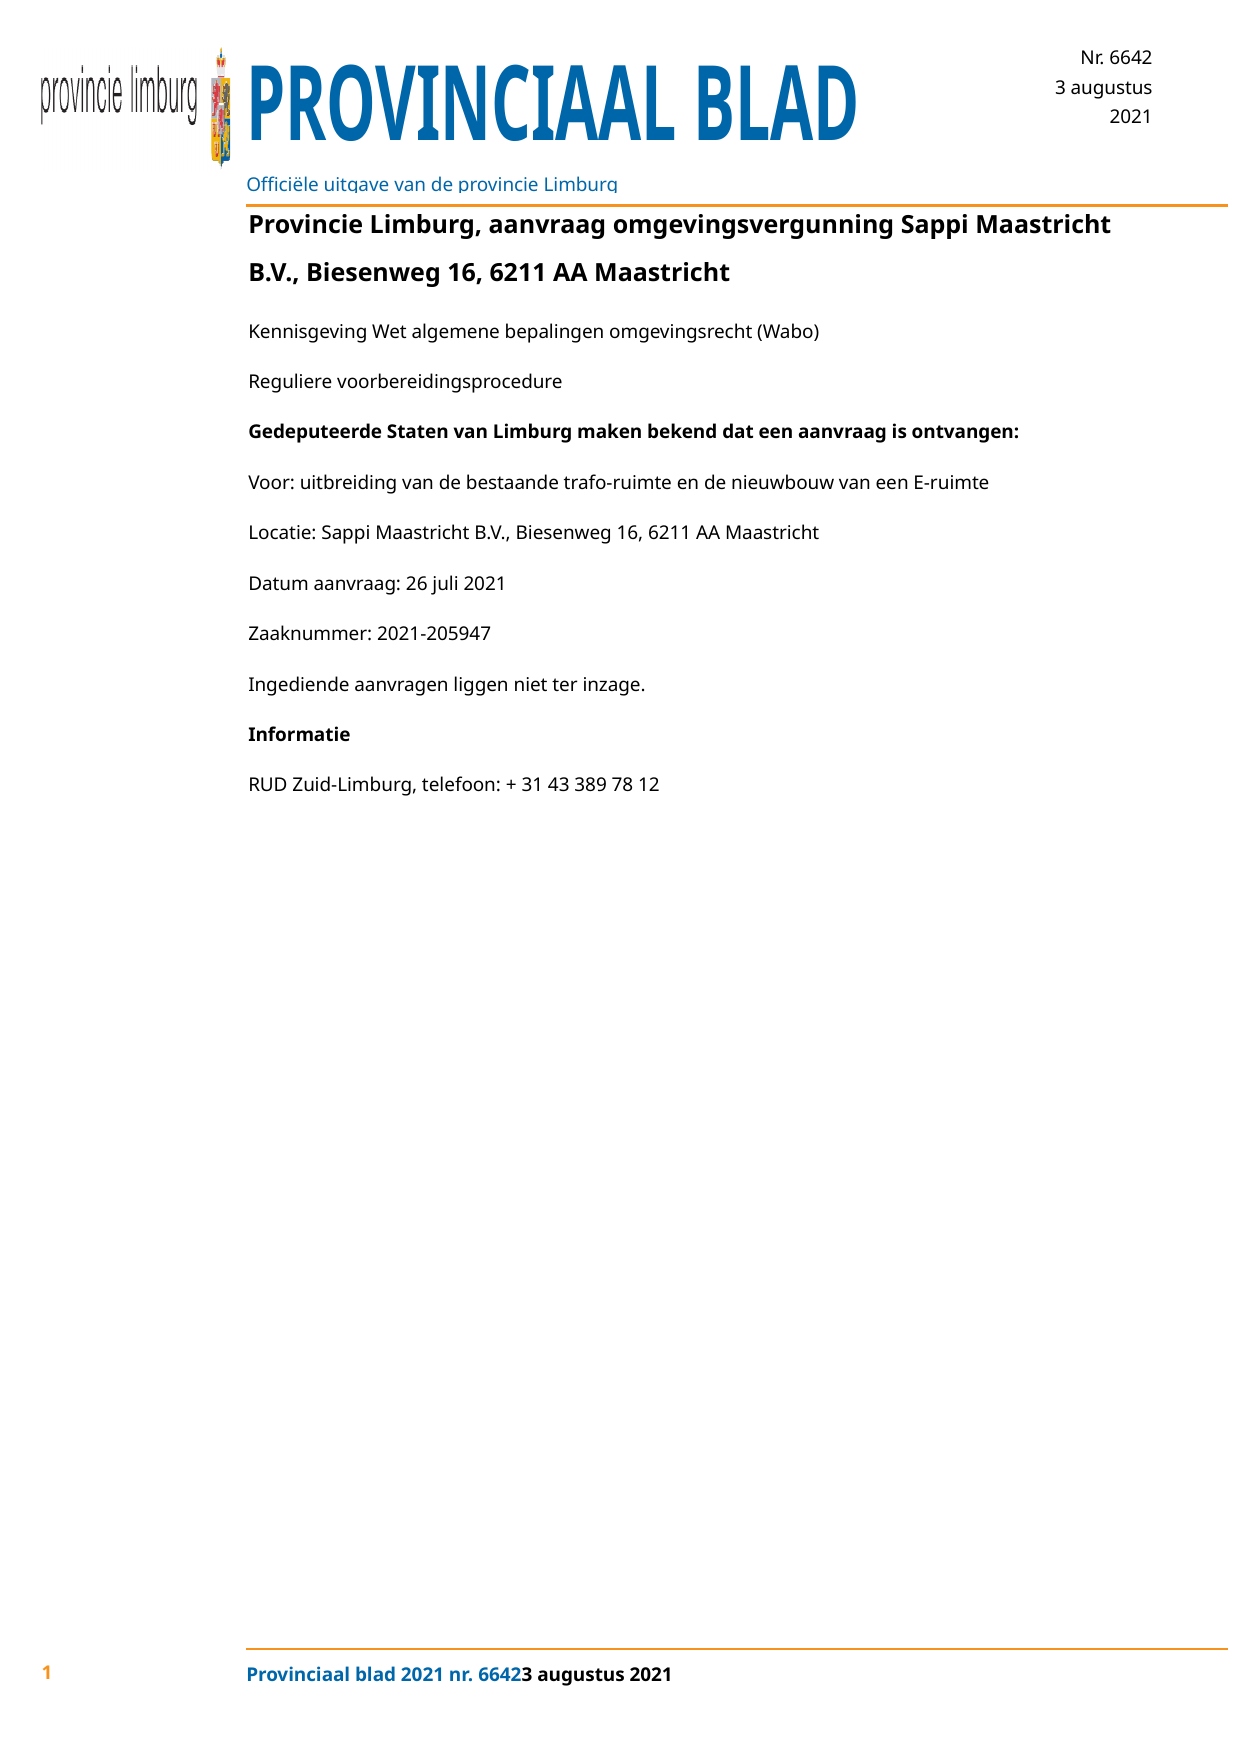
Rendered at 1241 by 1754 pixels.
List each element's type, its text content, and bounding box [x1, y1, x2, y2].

text Locatie: Sappi Maastricht B.V., Biesenweg 16, 6211 AA Maastricht [248, 519, 1152, 545]
text Kennisgeving Wet algemene bepalingen omgevingsrecht (Wabo) [248, 318, 1152, 344]
text Datum aanvraag: 26 juli 2021 [248, 570, 1152, 596]
text Gedeputeerde Staten van Limburg maken bekend dat een aanvraag is ontvangen: [248, 419, 1152, 444]
text Ingediende aanvragen liggen niet ter inzage. [248, 671, 1152, 697]
text RUD Zuid-Limburg, telefoon: + 31 43 389 78 12 [248, 772, 1152, 797]
text Reguliere voorbereidingsprocedure [248, 368, 1152, 394]
text Zaaknummer: 2021-205947 [248, 620, 1152, 646]
picture [41, 47, 231, 172]
text Voor: uitbreiding van de bestaande trafo-ruimte en de nieuwbouw van een E-ruimte [248, 469, 1152, 495]
text Provincie Limburg, aanvraag omgevingsvergunning Sappi Maastricht B.V., Biesenweg 16, 6211 AA Maastricht [248, 207, 1152, 288]
text Informatie [248, 721, 1152, 747]
